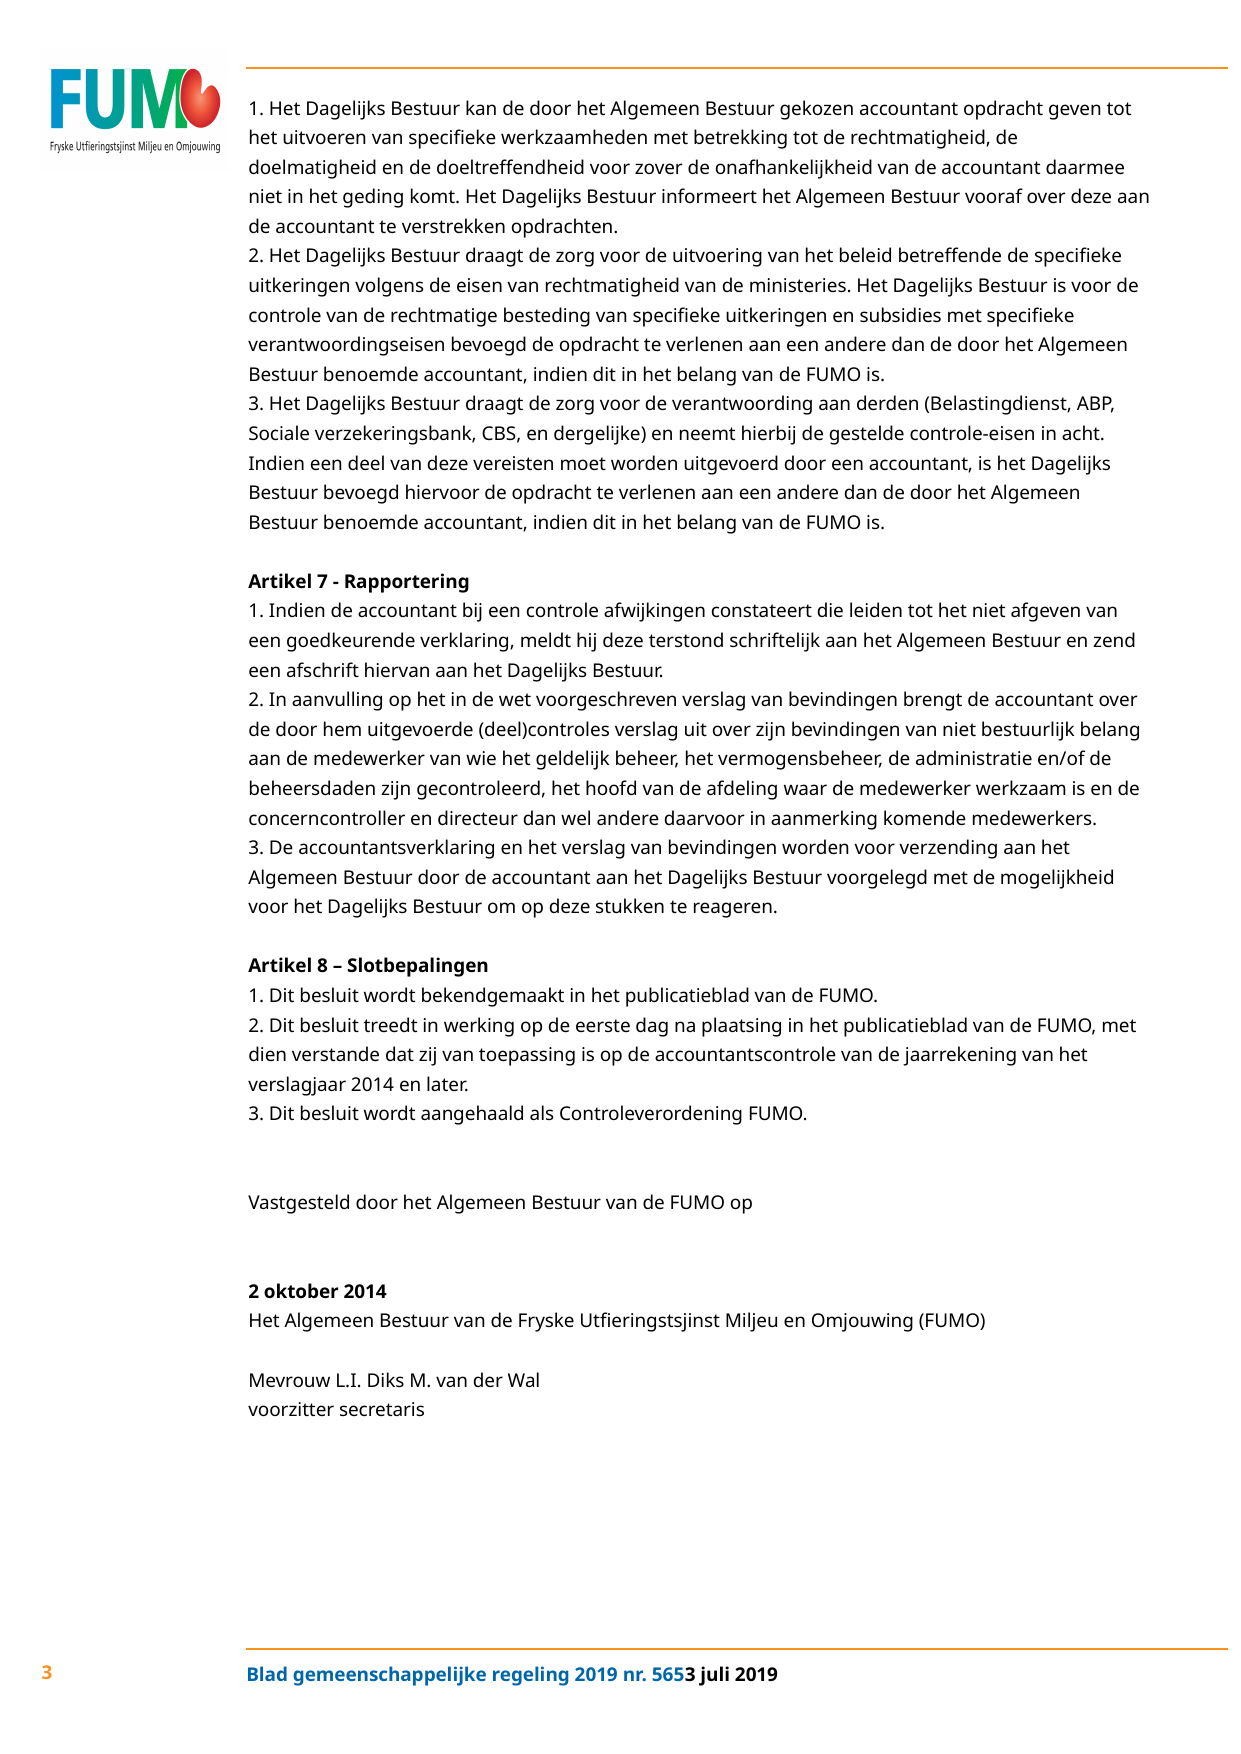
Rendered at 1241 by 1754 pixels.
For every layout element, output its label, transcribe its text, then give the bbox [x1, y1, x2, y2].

text 3. De accountantsverklaring en het verslag van bevindingen worden voor verzending aan het Algemeen Bestuur door de accountant aan het Dagelijks Bestuur voorgelegd met de mogelijkheid voor het Dagelijks Bestuur om op deze stukken te reageren. [248, 834, 1152, 919]
text 1. Het Dagelijks Bestuur kan de door het Algemeen Bestuur gekozen accountant opdracht geven tot het uitvoeren van specifieke werkzaamheden met betrekking tot de rechtmatigheid, de doelmatigheid en de doeltreffendheid voor zover de onafhankelijkheid van de accountant daarmee niet in het geding komt. Het Dagelijks Bestuur informeert het Algemeen Bestuur vooraf over deze aan de accountant te verstrekken opdrachten. [248, 95, 1152, 239]
picture [41, 47, 231, 172]
text voorzitter secretaris [248, 1396, 1152, 1422]
text Mevrouw L.I. Diks M. van der Wal [248, 1367, 1152, 1393]
text 1. Indien de accountant bij een controle afwijkingen constateert die leiden tot het niet afgeven van een goedkeurende verklaring, meldt hij deze terstond schriftelijk aan het Algemeen Bestuur en zend een afschrift hiervan aan het Dagelijks Bestuur. [248, 598, 1152, 683]
text 2. Het Dagelijks Bestuur draagt de zorg voor de uitvoering van het beleid betreffende de specifieke uitkeringen volgens de eisen van rechtmatigheid van de ministeries. Het Dagelijks Bestuur is voor de controle van de rechtmatige besteding van specifieke uitkeringen en subsidies met specifieke verantwoordingseisen bevoegd de opdracht te verlenen aan een andere dan de door het Algemeen Bestuur benoemde accountant, indien dit in het belang van de FUMO is. [248, 243, 1152, 387]
text 3. Dit besluit wordt aangehaald als Controleverordening FUMO. [248, 1101, 1152, 1126]
text 3. Het Dagelijks Bestuur draagt de zorg voor de verantwoording aan derden (Belastingdienst, ABP, Sociale verzekeringsbank, CBS, en dergelijke) en neemt hierbij de gestelde controle-eisen in acht. Indien een deel van deze vereisten moet worden uitgevoerd door een accountant, is het Dagelijks Bestuur bevoegd hiervoor de opdracht te verlenen aan een andere dan de door het Algemeen Bestuur benoemde accountant, indien dit in het belang van de FUMO is. [248, 391, 1152, 535]
text Artikel 7 - Rapportering [248, 568, 1152, 594]
text 1. Dit besluit wordt bekendgemaakt in het publicatieblad van de FUMO. [248, 982, 1152, 1008]
text Vastgesteld door het Algemeen Bestuur van de FUMO op [248, 1189, 1152, 1215]
text Het Algemeen Bestuur van de Fryske Utfieringstsjinst Miljeu en Omjouwing (FUMO) [248, 1308, 1152, 1333]
text 2. In aanvulling op het in de wet voorgeschreven verslag van bevindingen brengt de accountant over de door hem uitgevoerde (deel)controles verslag uit over zijn bevindingen van niet bestuurlijk belang aan de medewerker van wie het geldelijk beheer, het vermogensbeheer, de administratie en/of de beheersdaden zijn gecontroleerd, het hoofd van de afdeling waar de medewerker werkzaam is en de concerncontroller en directeur dan wel andere daarvoor in aanmerking komende medewerkers. [248, 686, 1152, 831]
text 2 oktober 2014 [248, 1278, 1152, 1304]
text 2. Dit besluit treedt in werking op de eerste dag na plaatsing in het publicatieblad van de FUMO, met dien verstande dat zij van toepassing is op de accountantscontrole van de jaarrekening van het verslagjaar 2014 en later. [248, 1012, 1152, 1097]
text Artikel 8 – Slotbepalingen [248, 953, 1152, 978]
